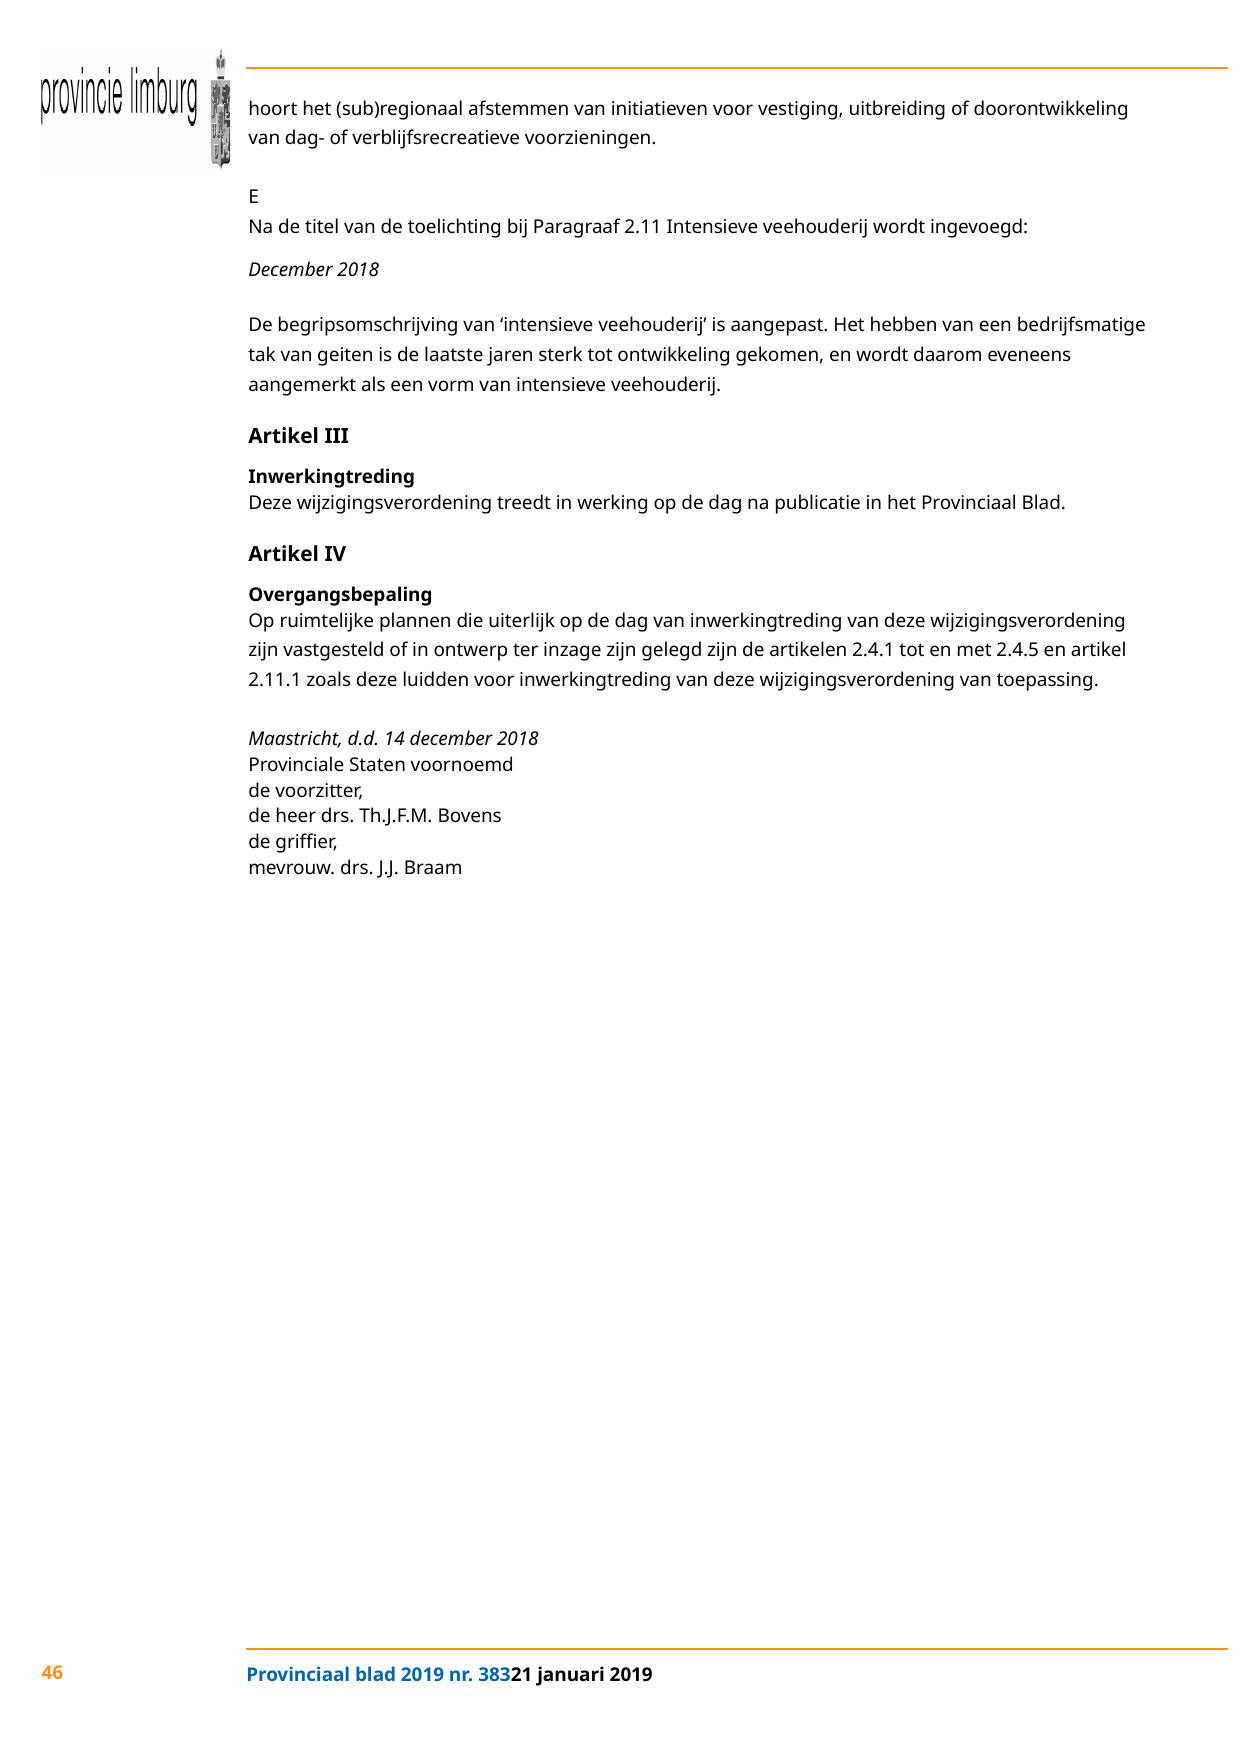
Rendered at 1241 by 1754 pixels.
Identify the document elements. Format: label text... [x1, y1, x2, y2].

text Overgangsbepaling [248, 581, 1152, 607]
text de heer drs. Th.J.F.M. Bovens [248, 802, 1152, 828]
text Op ruimtelijke plannen die uiterlijk op de dag van inwerkingtreding van deze wijzigingsverordening zijn vastgesteld of in ontwerp ter inzage zijn gelegd zijn de artikelen 2.4.1 tot en met 2.4.5 en artikel 2.11.1 zoals deze luidden voor inwerkingtreding van deze wijzigingsverordening van toepassing. [248, 607, 1152, 692]
text de voorzitter, [248, 777, 1152, 802]
text Artikel IV [248, 539, 1152, 568]
text Provinciale Staten voornoemd [248, 751, 1152, 777]
text de griffier, [248, 828, 1152, 854]
text Inwerkingtreding [248, 463, 1152, 489]
text Deze wijzigingsverordening treedt in werking op de dag na publicatie in het Provinciaal Blad. [248, 489, 1152, 514]
text E [248, 183, 1152, 209]
text mevrouw. drs. J.J. Braam [248, 854, 1152, 880]
picture [41, 47, 231, 172]
text Artikel III [248, 421, 1152, 449]
text De begripsomschrijving van ‘intensieve veehouderij’ is aangepast. Het hebben van een bedrijfsmatige tak van geiten is de laatste jaren sterk tot ontwikkeling gekomen, en wordt daarom eveneens aangemerkt als een vorm van intensieve veehouderij. [248, 312, 1152, 396]
text Na de titel van de toelichting bij Paragraaf 2.11 Intensieve veehouderij wordt ingevoegd: [248, 213, 1152, 239]
text Maastricht, d.d. 14 december 2018 [248, 725, 1152, 751]
text hoort het (sub)regionaal afstemmen van initiatieven voor vestiging, uitbreiding of doorontwikkeling van dag- of verblijfsrecreatieve voorzieningen. [248, 95, 1152, 150]
text December 2018 [248, 256, 1152, 282]
